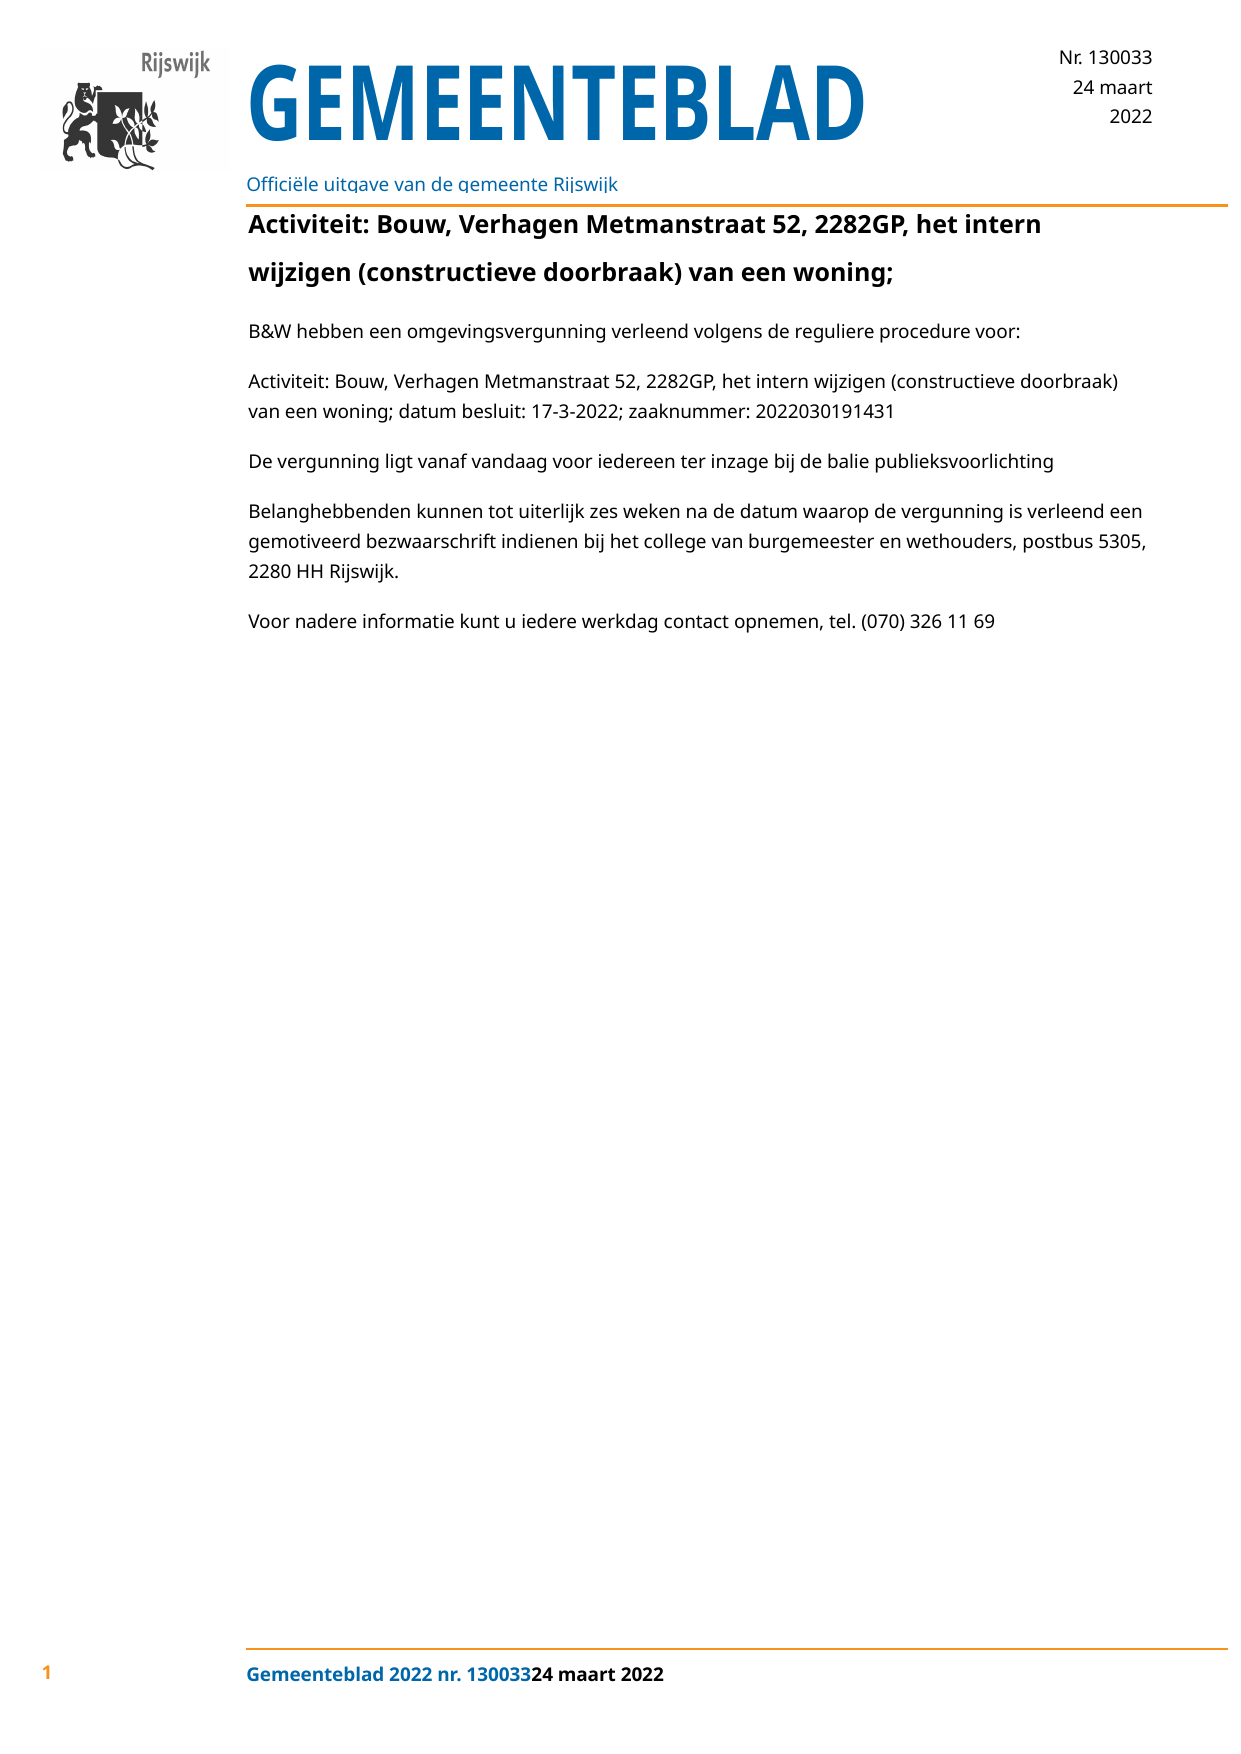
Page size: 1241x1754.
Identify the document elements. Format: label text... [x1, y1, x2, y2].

text De vergunning ligt vanaf vandaag voor iedereen ter inzage bij de balie publieksvoorlichting [248, 448, 1152, 474]
text Activiteit: Bouw, Verhagen Metmanstraat 52, 2282GP, het intern wijzigen (constructieve doorbraak) van een woning; datum besluit: 17-3-2022; zaaknummer: 2022030191431 [248, 368, 1152, 424]
text Activiteit: Bouw, Verhagen Metmanstraat 52, 2282GP, het intern wijzigen (constructieve doorbraak) van een woning; [248, 207, 1152, 288]
picture [41, 47, 231, 172]
text Belanghebbenden kunnen tot uiterlijk zes weken na de datum waarop de vergunning is verleend een gemotiveerd bezwaarschrift indienen bij het college van burgemeester en wethouders, postbus 5305, 2280 HH Rijswijk. [248, 499, 1152, 584]
text Voor nadere informatie kunt u iedere werkdag contact opnemen, tel. (070) 326 11 69 [248, 608, 1152, 634]
text B&W hebben een omgevingsvergunning verleend volgens de reguliere procedure voor: [248, 318, 1152, 344]
